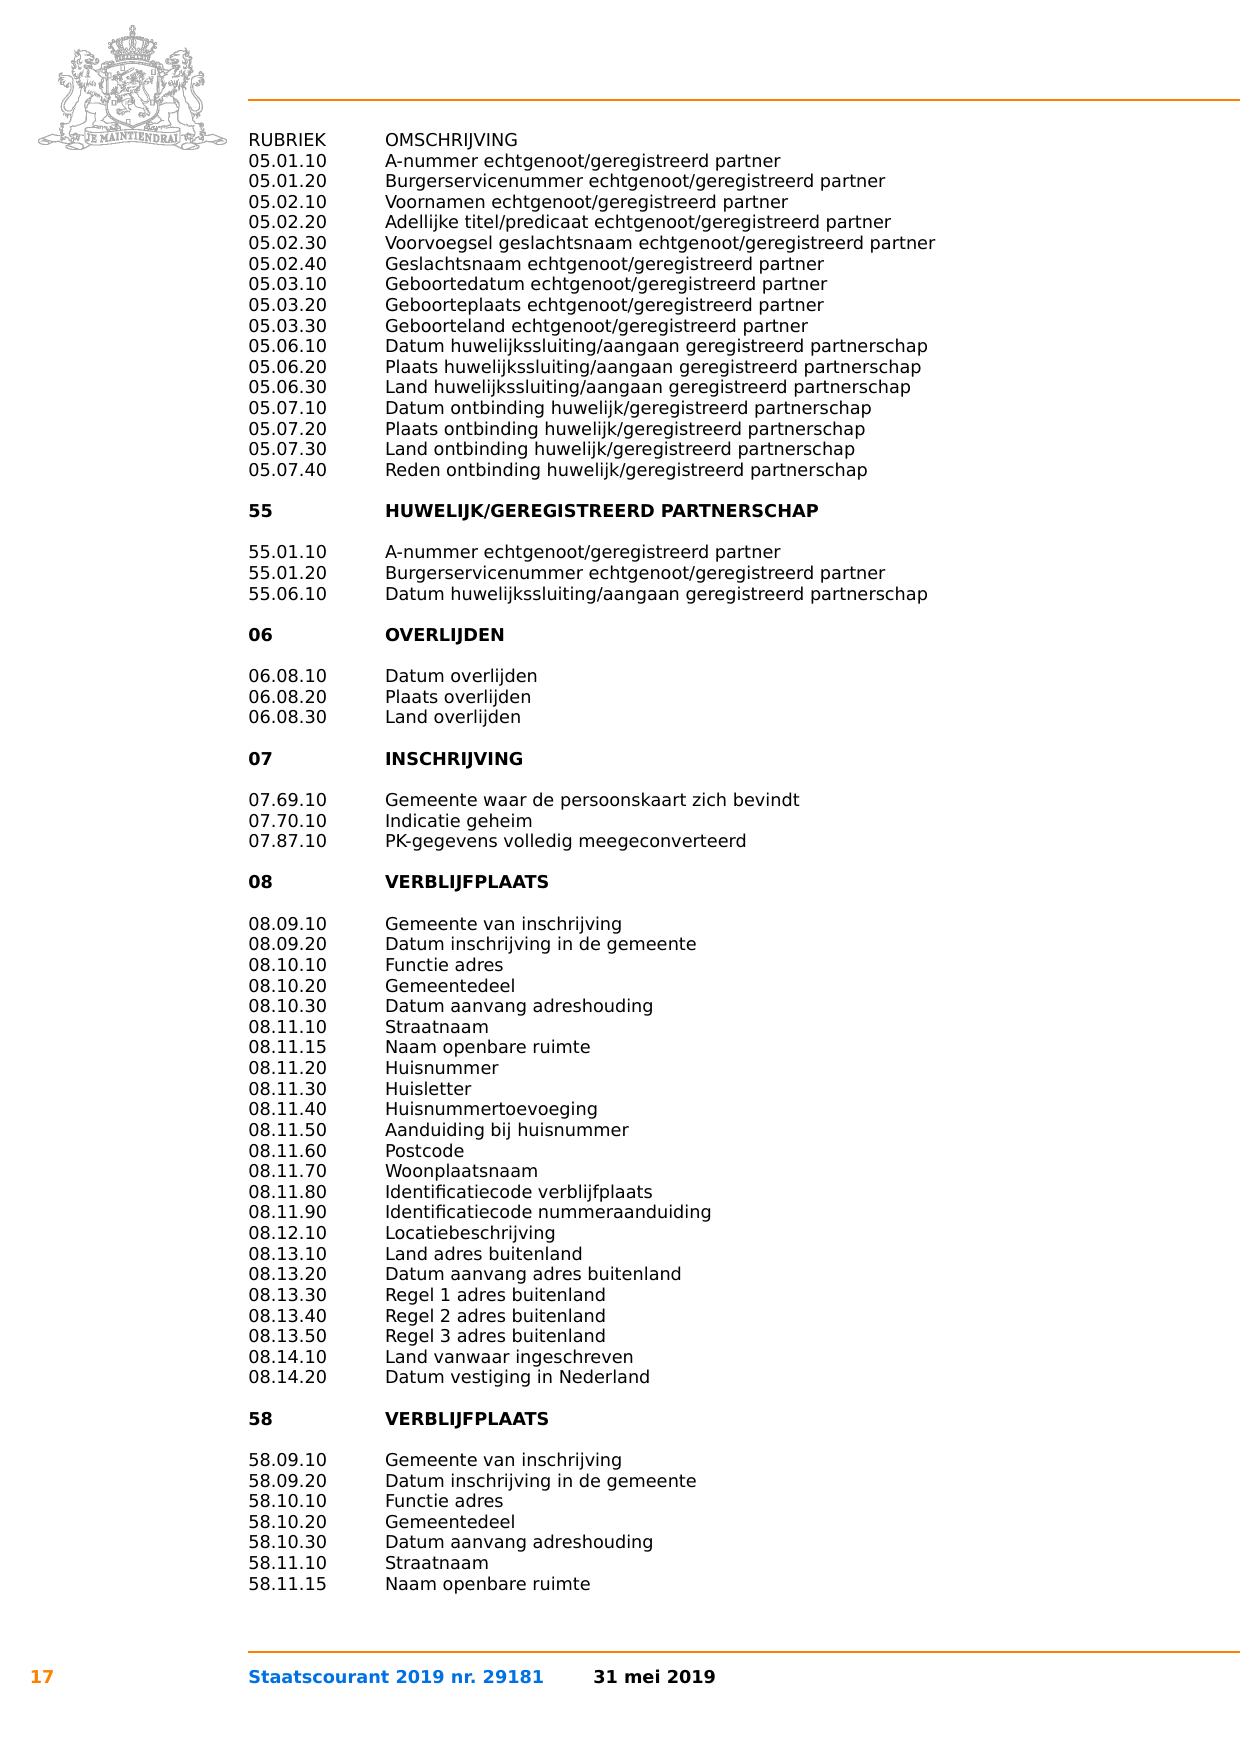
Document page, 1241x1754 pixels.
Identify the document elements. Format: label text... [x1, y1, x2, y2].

table_cell 08.11.15 [248, 1038, 379, 1058]
table_cell 08.11.70 [248, 1161, 379, 1182]
table_cell 07 [248, 749, 379, 769]
table_cell 05.03.30 [248, 316, 379, 336]
table_cell Naam openbare ruimte [379, 1038, 1163, 1058]
table_cell [379, 481, 1163, 501]
table_cell Regel 2 adres buitenland [379, 1306, 1163, 1326]
table_cell Aanduiding bij huisnummer [379, 1120, 1163, 1141]
table_cell 05.07.10 [248, 398, 379, 419]
table_cell Gemeentedeel [379, 1512, 1163, 1532]
table_cell 08.10.20 [248, 976, 379, 996]
table_cell 05.02.40 [248, 254, 379, 274]
table_cell 08.10.10 [248, 955, 379, 976]
table_cell Huisnummer [379, 1058, 1163, 1079]
table_cell 08.13.20 [248, 1264, 379, 1285]
table_cell PK-gegevens volledig meegeconverteerd [379, 831, 1163, 852]
table_cell 08.11.10 [248, 1017, 379, 1037]
table_cell Geboorteland echtgenoot/geregistreerd partner [379, 316, 1163, 336]
table_cell 58.10.20 [248, 1512, 379, 1532]
table_header RUBRIEK [248, 130, 379, 151]
table_cell 08.11.50 [248, 1120, 379, 1141]
table_cell 08.13.10 [248, 1244, 379, 1264]
table_cell Datum aanvang adreshouding [379, 1533, 1163, 1553]
table_cell Postcode [379, 1141, 1163, 1161]
table_cell Burgerservicenummer echtgenoot/geregistreerd partner [379, 563, 1163, 584]
table_cell Straatnaam [379, 1017, 1163, 1037]
table_cell [248, 604, 379, 625]
table_cell [248, 1388, 379, 1409]
table_cell Datum huwelijkssluiting/aangaan geregistreerd partnerschap [379, 584, 1163, 604]
table_cell Gemeente waar de persoonskaart zich bevindt [379, 790, 1163, 811]
table_cell Plaats ontbinding huwelijk/geregistreerd partnerschap [379, 419, 1163, 439]
table_cell 05.03.20 [248, 295, 379, 316]
table_cell 06.08.10 [248, 666, 379, 687]
table_cell Land ontbinding huwelijk/geregistreerd partnerschap [379, 439, 1163, 460]
table_cell 08.11.90 [248, 1203, 379, 1223]
table_cell 55.01.20 [248, 563, 379, 584]
table_cell Land huwelijkssluiting/aangaan geregistreerd partnerschap [379, 378, 1163, 398]
table_cell 08.13.50 [248, 1326, 379, 1347]
table_cell Datum inschrijving in de gemeente [379, 1471, 1163, 1491]
table_cell [379, 852, 1163, 872]
table_cell [248, 1429, 379, 1450]
table_cell 08.11.20 [248, 1058, 379, 1079]
table_cell 06 [248, 625, 379, 646]
table_cell [248, 852, 379, 872]
table_cell 55.01.10 [248, 543, 379, 563]
table_cell [379, 769, 1163, 790]
table_cell 08.11.80 [248, 1182, 379, 1202]
table_cell 08.14.20 [248, 1368, 379, 1388]
table_cell [379, 1429, 1163, 1450]
table_cell Voornamen echtgenoot/geregistreerd partner [379, 192, 1163, 212]
table_cell Functie adres [379, 1491, 1163, 1512]
table_cell INSCHRIJVING [379, 749, 1163, 769]
table_cell Plaats overlijden [379, 687, 1163, 707]
table_cell Straatnaam [379, 1553, 1163, 1574]
table_cell Datum overlijden [379, 666, 1163, 687]
table_cell A-nummer echtgenoot/geregistreerd partner [379, 151, 1163, 171]
picture [38, 25, 227, 150]
table_cell Gemeente van inschrijving [379, 914, 1163, 934]
table_cell Plaats huwelijkssluiting/aangaan geregistreerd partnerschap [379, 357, 1163, 377]
table_cell Gemeente van inschrijving [379, 1450, 1163, 1471]
table_cell Huisnummertoevoeging [379, 1099, 1163, 1120]
table_cell 08.11.60 [248, 1141, 379, 1161]
table_cell 08.13.30 [248, 1285, 379, 1306]
table_cell 05.01.20 [248, 171, 379, 192]
table_cell Datum aanvang adres buitenland [379, 1264, 1163, 1285]
table_cell 08 [248, 873, 379, 893]
table_cell HUWELIJK/GEREGISTREERD PARTNERSCHAP [379, 501, 1163, 522]
table_cell Locatiebeschrijving [379, 1223, 1163, 1244]
table_cell Burgerservicenummer echtgenoot/geregistreerd partner [379, 171, 1163, 192]
table_cell Datum inschrijving in de gemeente [379, 934, 1163, 955]
table_cell 58.11.10 [248, 1553, 379, 1574]
table_cell [248, 646, 379, 666]
table_cell 06.08.30 [248, 708, 379, 728]
table_cell 05.06.10 [248, 336, 379, 357]
table_cell 55.06.10 [248, 584, 379, 604]
table_cell 05.02.10 [248, 192, 379, 212]
table_cell 58 [248, 1409, 379, 1429]
table_cell 08.10.30 [248, 996, 379, 1017]
table_cell Land vanwaar ingeschreven [379, 1347, 1163, 1367]
table_cell Functie adres [379, 955, 1163, 976]
table_cell Woonplaatsnaam [379, 1161, 1163, 1182]
table_cell Gemeentedeel [379, 976, 1163, 996]
table_cell Datum huwelijkssluiting/aangaan geregistreerd partnerschap [379, 336, 1163, 357]
table_cell [248, 481, 379, 501]
table_cell Datum vestiging in Nederland [379, 1368, 1163, 1388]
table_cell Land adres buitenland [379, 1244, 1163, 1264]
table_cell Indicatie geheim [379, 811, 1163, 831]
table_cell 58.11.15 [248, 1574, 379, 1594]
table_cell Reden ontbinding huwelijk/geregistreerd partnerschap [379, 460, 1163, 481]
table_cell Huisletter [379, 1079, 1163, 1099]
table_cell 05.02.20 [248, 213, 379, 233]
table_cell 06.08.20 [248, 687, 379, 707]
table_cell 58.10.30 [248, 1533, 379, 1553]
table_cell [379, 522, 1163, 542]
table_cell [248, 769, 379, 790]
table_cell [379, 646, 1163, 666]
table_cell 58.10.10 [248, 1491, 379, 1512]
table_cell 07.70.10 [248, 811, 379, 831]
table_cell VERBLIJFPLAATS [379, 1409, 1163, 1429]
table_cell VERBLIJFPLAATS [379, 873, 1163, 893]
table_cell 58.09.20 [248, 1471, 379, 1491]
table_cell 05.07.30 [248, 439, 379, 460]
table_cell Geboortedatum echtgenoot/geregistreerd partner [379, 274, 1163, 295]
table_cell Geboorteplaats echtgenoot/geregistreerd partner [379, 295, 1163, 316]
table_cell 08.09.20 [248, 934, 379, 955]
table_cell 05.06.20 [248, 357, 379, 377]
table_cell [379, 728, 1163, 749]
table_cell [379, 604, 1163, 625]
table_header OMSCHRIJVING [379, 130, 1163, 151]
table_cell Identificatiecode nummeraanduiding [379, 1203, 1163, 1223]
table_cell 07.87.10 [248, 831, 379, 852]
table_cell 08.09.10 [248, 914, 379, 934]
table_cell 05.07.20 [248, 419, 379, 439]
table_cell Geslachtsnaam echtgenoot/geregistreerd partner [379, 254, 1163, 274]
table_cell Identificatiecode verblijfplaats [379, 1182, 1163, 1202]
table_cell 58.09.10 [248, 1450, 379, 1471]
table_cell [379, 893, 1163, 914]
table_cell Voorvoegsel geslachtsnaam echtgenoot/geregistreerd partner [379, 233, 1163, 254]
table_cell 08.13.40 [248, 1306, 379, 1326]
table_cell 55 [248, 501, 379, 522]
table_cell 08.14.10 [248, 1347, 379, 1367]
table_cell [379, 1388, 1163, 1409]
table_cell A-nummer echtgenoot/geregistreerd partner [379, 543, 1163, 563]
table_cell 05.03.10 [248, 274, 379, 295]
table_cell 07.69.10 [248, 790, 379, 811]
table_cell [248, 893, 379, 914]
table_cell 05.02.30 [248, 233, 379, 254]
table_cell 08.11.30 [248, 1079, 379, 1099]
table_cell Adellijke titel/predicaat echtgenoot/geregistreerd partner [379, 213, 1163, 233]
table_cell 05.06.30 [248, 378, 379, 398]
table_cell Land overlijden [379, 708, 1163, 728]
table_cell Datum aanvang adreshouding [379, 996, 1163, 1017]
table_cell Naam openbare ruimte [379, 1574, 1163, 1594]
table_cell [248, 728, 379, 749]
table_cell Datum ontbinding huwelijk/geregistreerd partnerschap [379, 398, 1163, 419]
table_cell Regel 1 adres buitenland [379, 1285, 1163, 1306]
table_cell OVERLIJDEN [379, 625, 1163, 646]
table_cell Regel 3 adres buitenland [379, 1326, 1163, 1347]
table_cell 08.12.10 [248, 1223, 379, 1244]
table_cell [248, 522, 379, 542]
table_cell 08.11.40 [248, 1099, 379, 1120]
table_cell 05.07.40 [248, 460, 379, 481]
table_cell 05.01.10 [248, 151, 379, 171]
